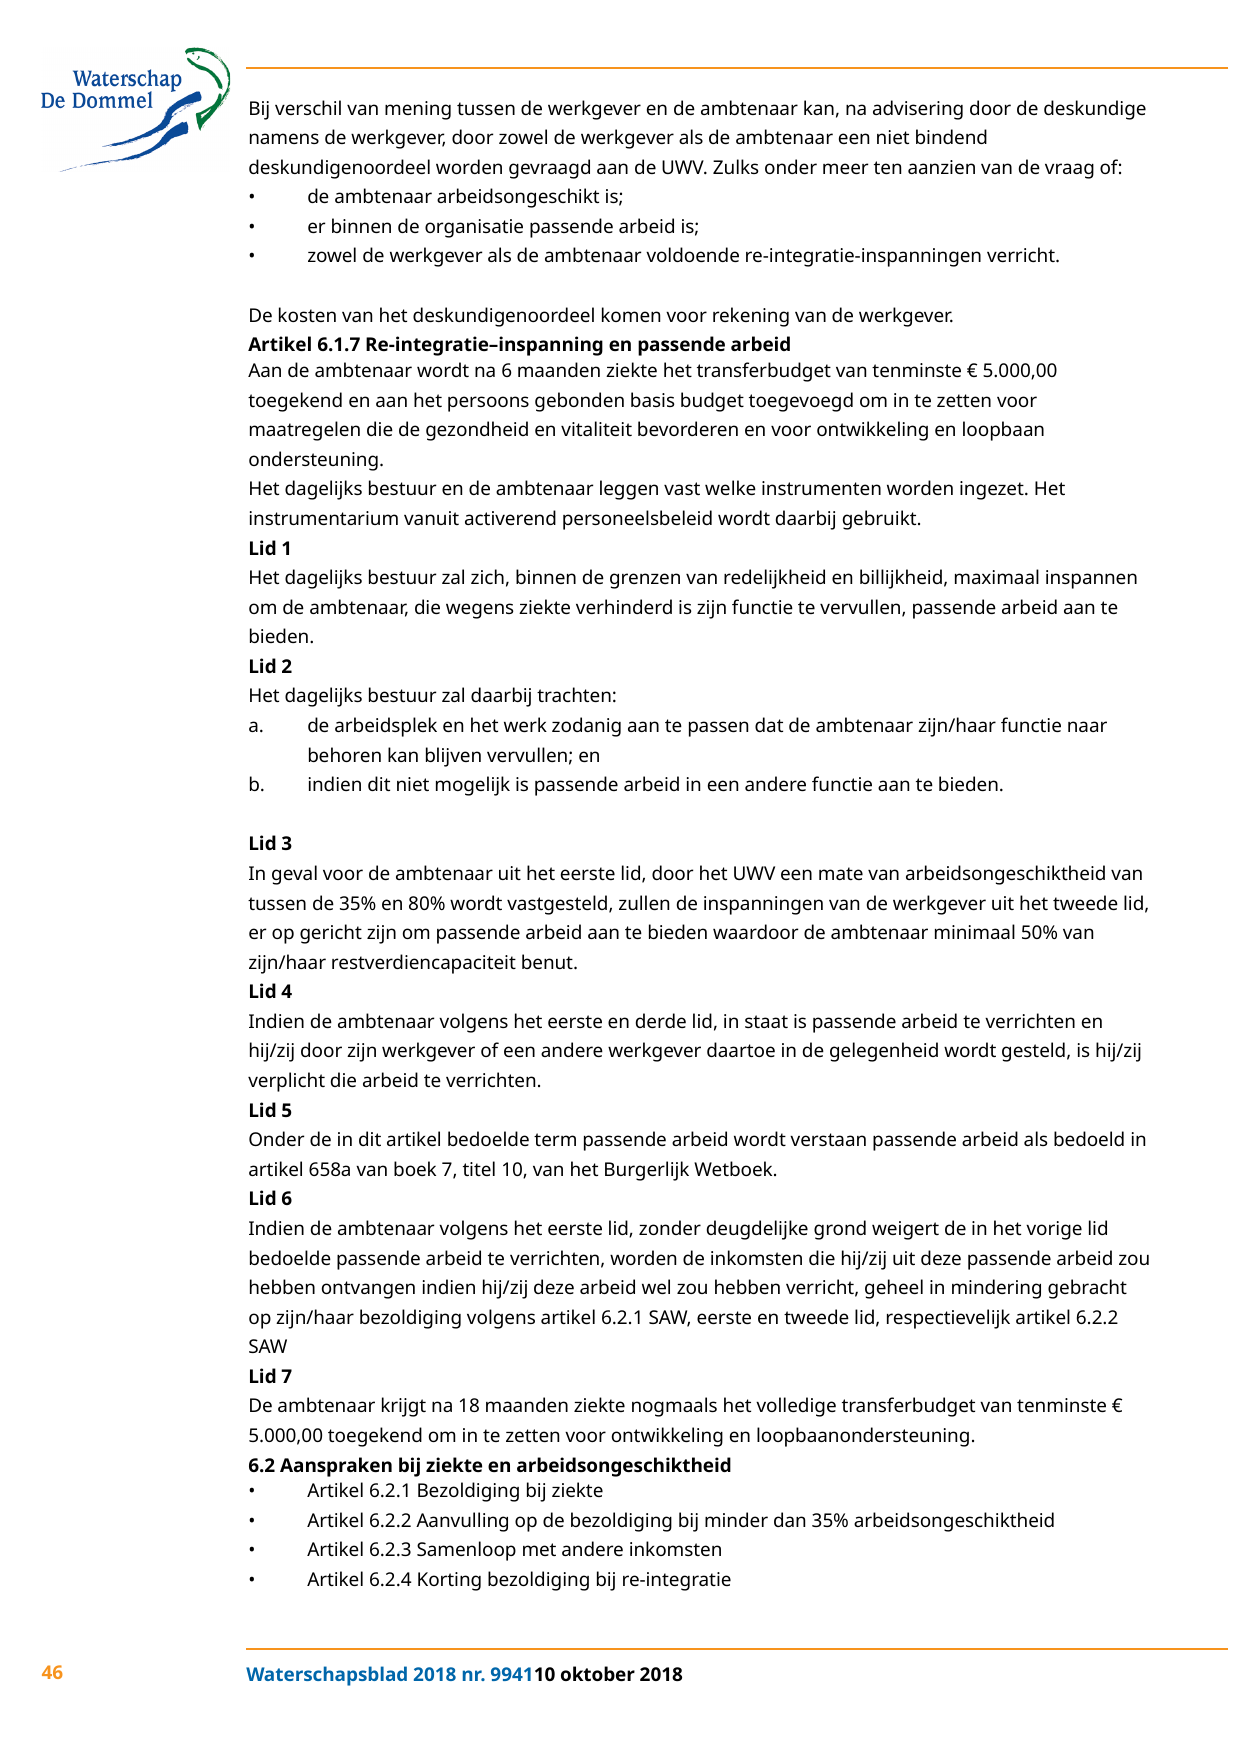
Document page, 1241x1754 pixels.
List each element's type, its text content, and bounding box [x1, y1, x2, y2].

list de arbeidsplek en het werk zodanig aan te passen dat de ambtenaar zijn/haar functie naar behoren kan blijven vervullen; en [248, 712, 1152, 767]
text 6.2 Aanspraken bij ziekte en arbeidsongeschiktheid [248, 1452, 1152, 1477]
text Het dagelijks bestuur zal daarbij trachten: [248, 683, 1152, 708]
text Lid 7 [248, 1363, 1152, 1389]
list er binnen de organisatie passende arbeid is; [248, 213, 1152, 239]
text Indien de ambtenaar volgens het eerste lid, zonder deugdelijke grond weigert de in het vorige lid bedoelde passende arbeid te verrichten, worden de inkomsten die hij/zij uit deze passende arbeid zou hebben ontvangen indien hij/zij deze arbeid wel zou hebben verricht, geheel in mindering gebracht op zijn/haar bezoldiging volgens artikel 6.2.1 SAW, eerste en tweede lid, respectievelijk artikel 6.2.2 SAW [248, 1215, 1152, 1359]
list de ambtenaar arbeidsongeschikt is; [248, 183, 1152, 209]
text Lid 3 [248, 831, 1152, 856]
text Indien de ambtenaar volgens het eerste en derde lid, in staat is passende arbeid te verrichten en hij/zij door zijn werkgever of een andere werkgever daartoe in de gelegenheid wordt gesteld, is hij/zij verplicht die arbeid te verrichten. [248, 1008, 1152, 1093]
list Artikel 6.2.3 Samenloop met andere inkomsten [248, 1537, 1152, 1562]
text De ambtenaar krijgt na 18 maanden ziekte nogmaals het volledige transferbudget van tenminste € 5.000,00 toegekend om in te zetten voor ontwikkeling en loopbaanondersteuning. [248, 1393, 1152, 1448]
text De kosten van het deskundigenoordeel komen voor rekening van de werkgever. [248, 302, 1152, 328]
list indien dit niet mogelijk is passende arbeid in een andere functie aan te bieden. [248, 771, 1152, 797]
text Lid 5 [248, 1097, 1152, 1122]
text Lid 1 [248, 535, 1152, 560]
text Artikel 6.1.7 Re-integratie–inspanning en passende arbeid [248, 331, 1152, 357]
list zowel de werkgever als de ambtenaar voldoende re-integratie-inspanningen verricht. [248, 243, 1152, 268]
text Het dagelijks bestuur zal zich, binnen de grenzen van redelijkheid en billijkheid, maximaal inspannen om de ambtenaar, die wegens ziekte verhinderd is zijn functie te vervullen, passende arbeid aan te bieden. [248, 564, 1152, 649]
text Lid 4 [248, 978, 1152, 1004]
list Artikel 6.2.1 Bezoldiging bij ziekte [248, 1477, 1152, 1503]
text Bij verschil van mening tussen de werkgever en de ambtenaar kan, na advisering door de deskundige namens de werkgever, door zowel de werkgever als de ambtenaar een niet bindend deskundigenoordeel worden gevraagd aan de UWV. Zulks onder meer ten aanzien van de vraag of: [248, 95, 1152, 180]
list Artikel 6.2.2 Aanvulling op de bezoldiging bij minder dan 35% arbeidsongeschiktheid [248, 1507, 1152, 1533]
text Aan de ambtenaar wordt na 6 maanden ziekte het transferbudget van tenminste € 5.000,00 toegekend en aan het persoons gebonden basis budget toegevoegd om in te zetten voor maatregelen die de gezondheid en vitaliteit bevorderen en voor ontwikkeling en loopbaan ondersteuning. [248, 357, 1152, 472]
text Het dagelijks bestuur en de ambtenaar leggen vast welke instrumenten worden ingezet. Het instrumentarium vanuit activerend personeelsbeleid wordt daarbij gebruikt. [248, 476, 1152, 531]
list Artikel 6.2.4 Korting bezoldiging bij re-integratie [248, 1566, 1152, 1592]
picture [41, 47, 231, 172]
text Lid 6 [248, 1186, 1152, 1211]
text In geval voor de ambtenaar uit het eerste lid, door het UWV een mate van arbeidsongeschiktheid van tussen de 35% en 80% wordt vastgesteld, zullen de inspanningen van de werkgever uit het tweede lid, er op gericht zijn om passende arbeid aan te bieden waardoor de ambtenaar minimaal 50% van zijn/haar restverdiencapaciteit benut. [248, 860, 1152, 974]
text Onder de in dit artikel bedoelde term passende arbeid wordt verstaan passende arbeid als bedoeld in artikel 658a van boek 7, titel 10, van het Burgerlijk Wetboek. [248, 1126, 1152, 1182]
text Lid 2 [248, 653, 1152, 679]
